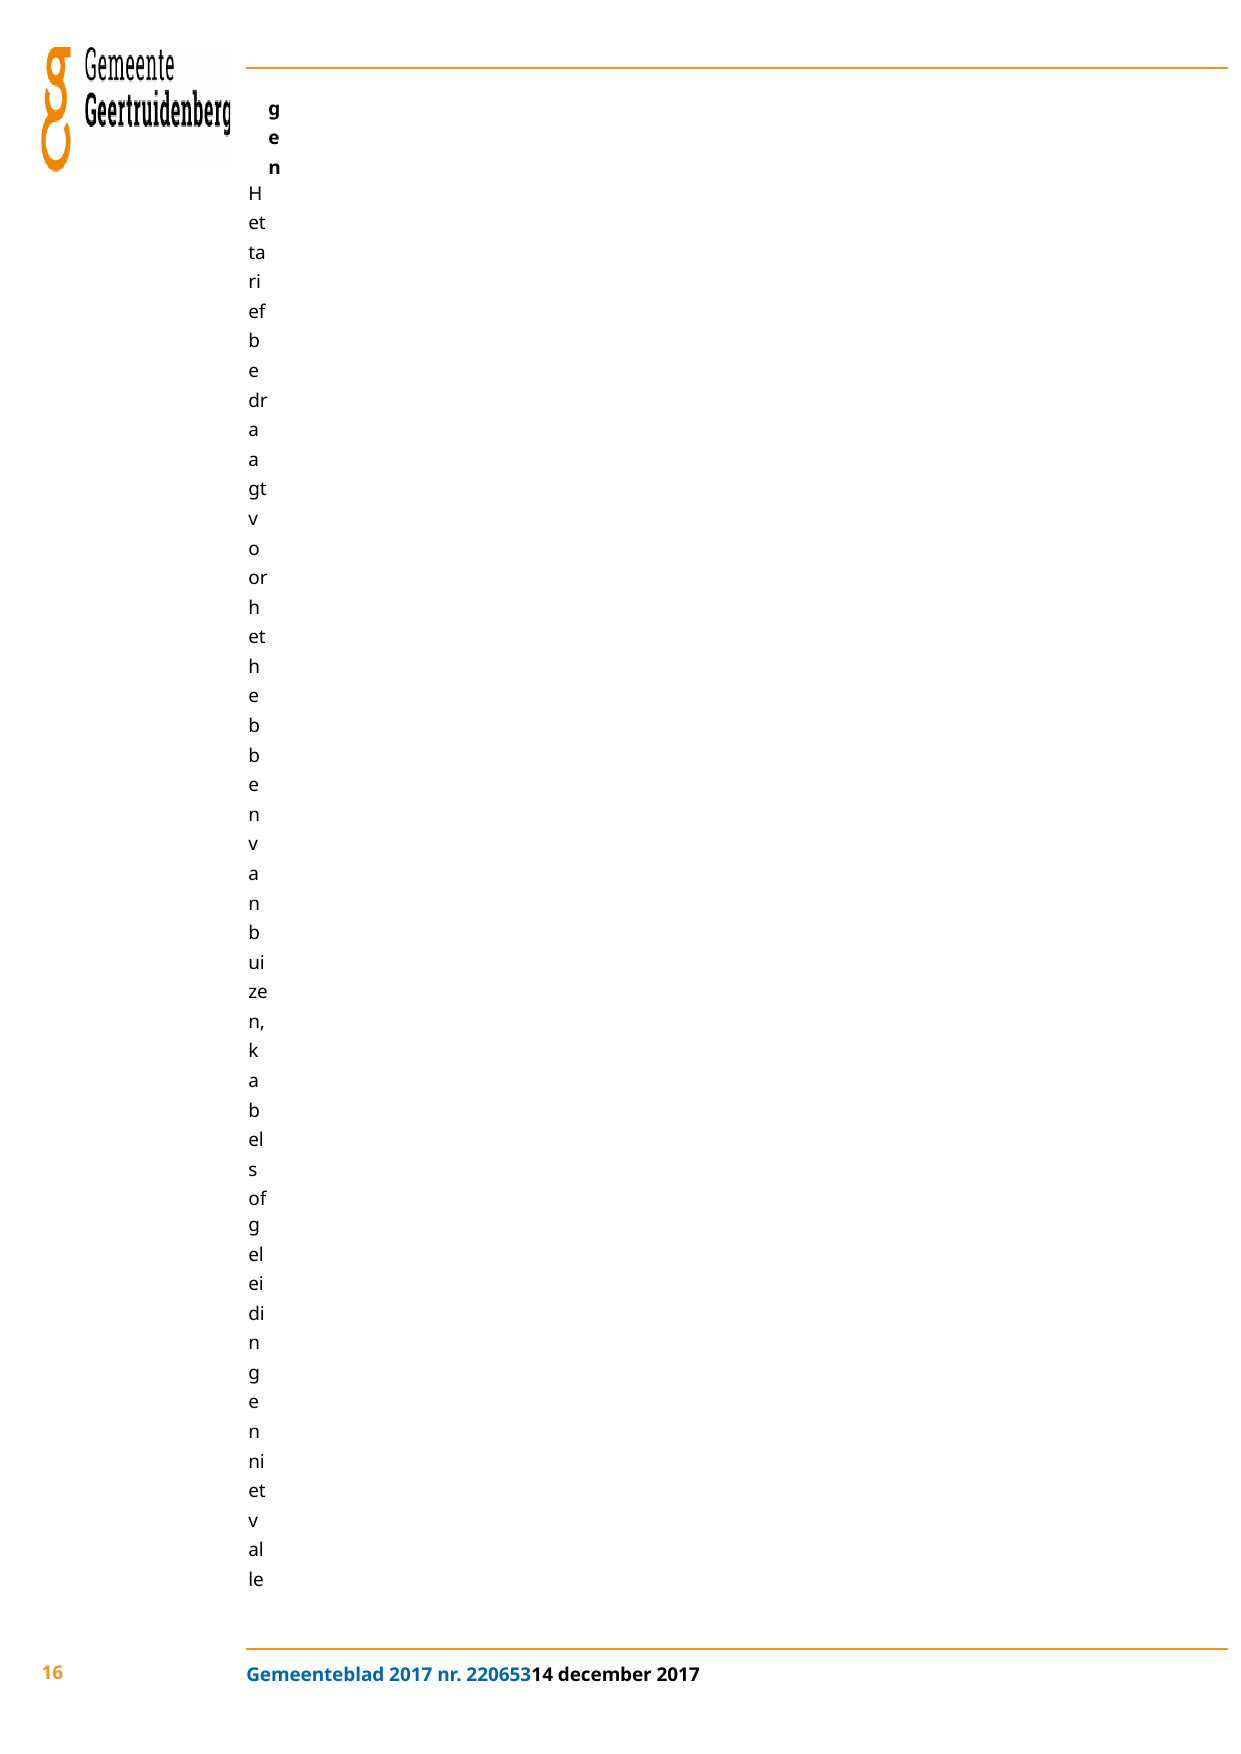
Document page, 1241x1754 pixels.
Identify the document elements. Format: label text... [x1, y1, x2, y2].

table_cell [288, 95, 308, 180]
table_cell geleidingen niet valle [248, 1211, 268, 1592]
table_cell [268, 180, 288, 1211]
picture [41, 47, 231, 172]
table_cell gen [268, 95, 288, 180]
table_cell [268, 1211, 288, 1592]
table_cell [288, 180, 308, 1211]
table_cell [248, 95, 268, 180]
table_cell Het tarief bedraagt voor het hebben van buizen, kabels of [248, 180, 268, 1211]
table_cell [288, 1211, 308, 1592]
table_cell [308, 95, 328, 180]
